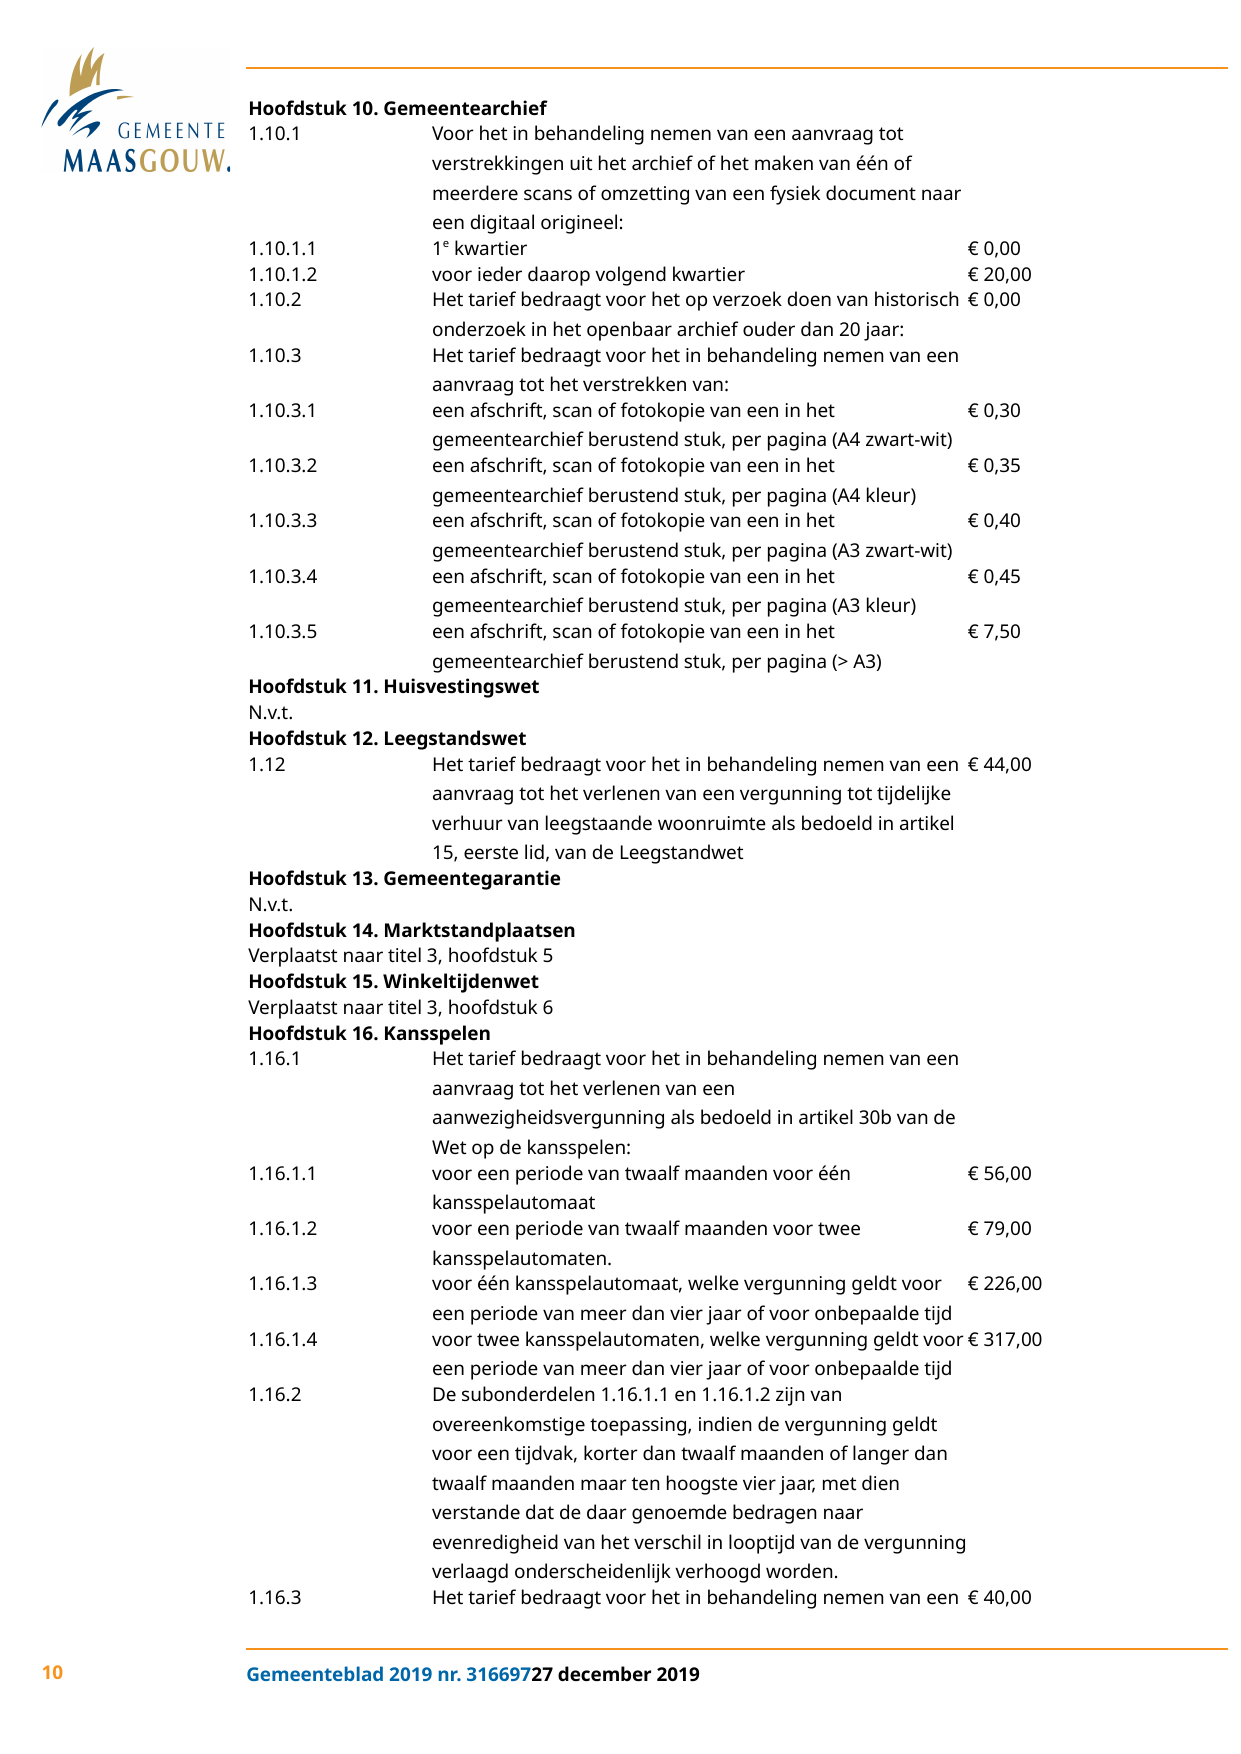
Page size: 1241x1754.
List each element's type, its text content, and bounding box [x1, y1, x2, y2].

table_cell 1.16.1.1 [248, 1160, 432, 1215]
table_cell € 0,45 [968, 563, 1152, 618]
table_cell 1.10.3.1 [248, 397, 432, 452]
picture [41, 47, 231, 172]
table_cell Hoofdstuk 15. Winkeltijdenwet [248, 968, 1152, 994]
table_cell 1.10.3 [248, 342, 432, 397]
table_cell 1.10.3.3 [248, 508, 432, 563]
table_cell een afschrift, scan of fotokopie van een in het gemeentearchief berustend stuk, per pagina (A3 zwart-wit) [432, 508, 968, 563]
table_cell € 0,35 [968, 453, 1152, 508]
table_cell 1.10.3.5 [248, 618, 432, 674]
table_cell Hoofdstuk 12. Leegstandswet [248, 725, 1152, 751]
table_cell Het tarief bedraagt voor het in behandeling nemen van een aanvraag tot het verlenen van een aanwezigheidsvergunning als bedoeld in artikel 30b van de Wet op de kansspelen: [432, 1045, 968, 1160]
table_cell Het tarief bedraagt voor het in behandeling nemen van een aanvraag tot het verstrekken van: [432, 342, 968, 397]
table_cell Hoofdstuk 10. Gemeentearchief [248, 95, 1152, 121]
table_cell Hoofdstuk 11. Huisvestingswet [248, 674, 1152, 699]
table_cell 1.16.1.4 [248, 1326, 432, 1381]
table_cell 1.16.2 [248, 1381, 432, 1584]
table_cell 1.10.1.2 [248, 261, 432, 286]
table_cell N.v.t. [248, 891, 1152, 917]
table_cell een afschrift, scan of fotokopie van een in het gemeentearchief berustend stuk, per pagina (A4 zwart-wit) [432, 397, 968, 452]
table_cell 1.16.3 [248, 1584, 432, 1610]
table_cell € 226,00 [968, 1271, 1152, 1326]
table_cell [968, 1045, 1152, 1160]
table_cell Verplaatst naar titel 3, hoofdstuk 5 [248, 943, 968, 968]
table_cell voor een periode van twaalf maanden voor één kansspelautomaat [432, 1160, 968, 1215]
table_cell 1.10.1.1 [248, 235, 432, 261]
table_cell Hoofdstuk 16. Kansspelen [248, 1020, 1152, 1045]
table_cell [968, 342, 1152, 397]
table_cell Het tarief bedraagt voor het in behandeling nemen van een aanvraag tot het verlenen van een vergunning tot tijdelijke verhuur van leegstaande woonruimte als bedoeld in artikel 15, eerste lid, van de Leegstandwet [432, 751, 968, 865]
table_cell [968, 121, 1152, 235]
table_cell 1.16.1.2 [248, 1215, 432, 1271]
table_cell voor ieder daarop volgend kwartier [432, 261, 968, 286]
table_cell € 317,00 [968, 1326, 1152, 1381]
table_cell N.v.t. [248, 699, 1152, 725]
table_cell 1.10.3.2 [248, 453, 432, 508]
table_cell Hoofdstuk 13. Gemeentegarantie [248, 865, 1152, 891]
table_cell 1.10.1 [248, 121, 432, 235]
table_cell Verplaatst naar titel 3, hoofdstuk 6 [248, 994, 968, 1020]
table_cell voor een periode van twaalf maanden voor twee kansspelautomaten. [432, 1215, 968, 1271]
table_cell [968, 943, 1152, 968]
table_cell 1.10.3.4 [248, 563, 432, 618]
table_cell een afschrift, scan of fotokopie van een in het gemeentearchief berustend stuk, per pagina (A3 kleur) [432, 563, 968, 618]
table_cell een afschrift, scan of fotokopie van een in het gemeentearchief berustend stuk, per pagina (> A3) [432, 618, 968, 674]
table_cell € 0,30 [968, 397, 1152, 452]
table_cell 1e kwartier [432, 235, 968, 261]
table_cell voor één kansspelautomaat, welke vergunning geldt voor een periode van meer dan vier jaar of voor onbepaalde tijd [432, 1271, 968, 1326]
table_cell De subonderdelen 1.16.1.1 en 1.16.1.2 zijn van overeenkomstige toepassing, indien de vergunning geldt voor een tijdvak, korter dan twaalf maanden of langer dan twaalf maanden maar ten hoogste vier jaar, met dien verstande dat de daar genoemde bedragen naar evenredigheid van het verschil in looptijd van de vergunning verlaagd onderscheidenlijk verhoogd worden. [432, 1381, 968, 1584]
table_cell Hoofdstuk 14. Marktstandplaatsen [248, 917, 1152, 942]
table_cell Het tarief bedraagt voor het op verzoek doen van historisch onderzoek in het openbaar archief ouder dan 20 jaar: [432, 286, 968, 342]
table_cell voor twee kansspelautomaten, welke vergunning geldt voor een periode van meer dan vier jaar of voor onbepaalde tijd [432, 1326, 968, 1381]
table_cell 1.16.1 [248, 1045, 432, 1160]
table_cell 1.16.1.3 [248, 1271, 432, 1326]
table_cell € 0,00 [968, 286, 1152, 342]
table_cell Het tarief bedraagt voor het in behandeling nemen van een [432, 1584, 968, 1610]
table_cell € 20,00 [968, 261, 1152, 286]
table_cell € 0,00 [968, 235, 1152, 261]
table_cell 1.12 [248, 751, 432, 865]
table_cell € 0,40 [968, 508, 1152, 563]
table_cell Voor het in behandeling nemen van een aanvraag tot verstrekkingen uit het archief of het maken van één of meerdere scans of omzetting van een fysiek document naar een digitaal origineel: [432, 121, 968, 235]
table_cell € 56,00 [968, 1160, 1152, 1215]
table_cell € 44,00 [968, 751, 1152, 865]
table_cell € 79,00 [968, 1215, 1152, 1271]
table_cell een afschrift, scan of fotokopie van een in het gemeentearchief berustend stuk, per pagina (A4 kleur) [432, 453, 968, 508]
table_cell € 40,00 [968, 1584, 1152, 1610]
table_cell 1.10.2 [248, 286, 432, 342]
table_cell [968, 994, 1152, 1020]
table_cell [968, 1381, 1152, 1584]
table_cell € 7,50 [968, 618, 1152, 674]
